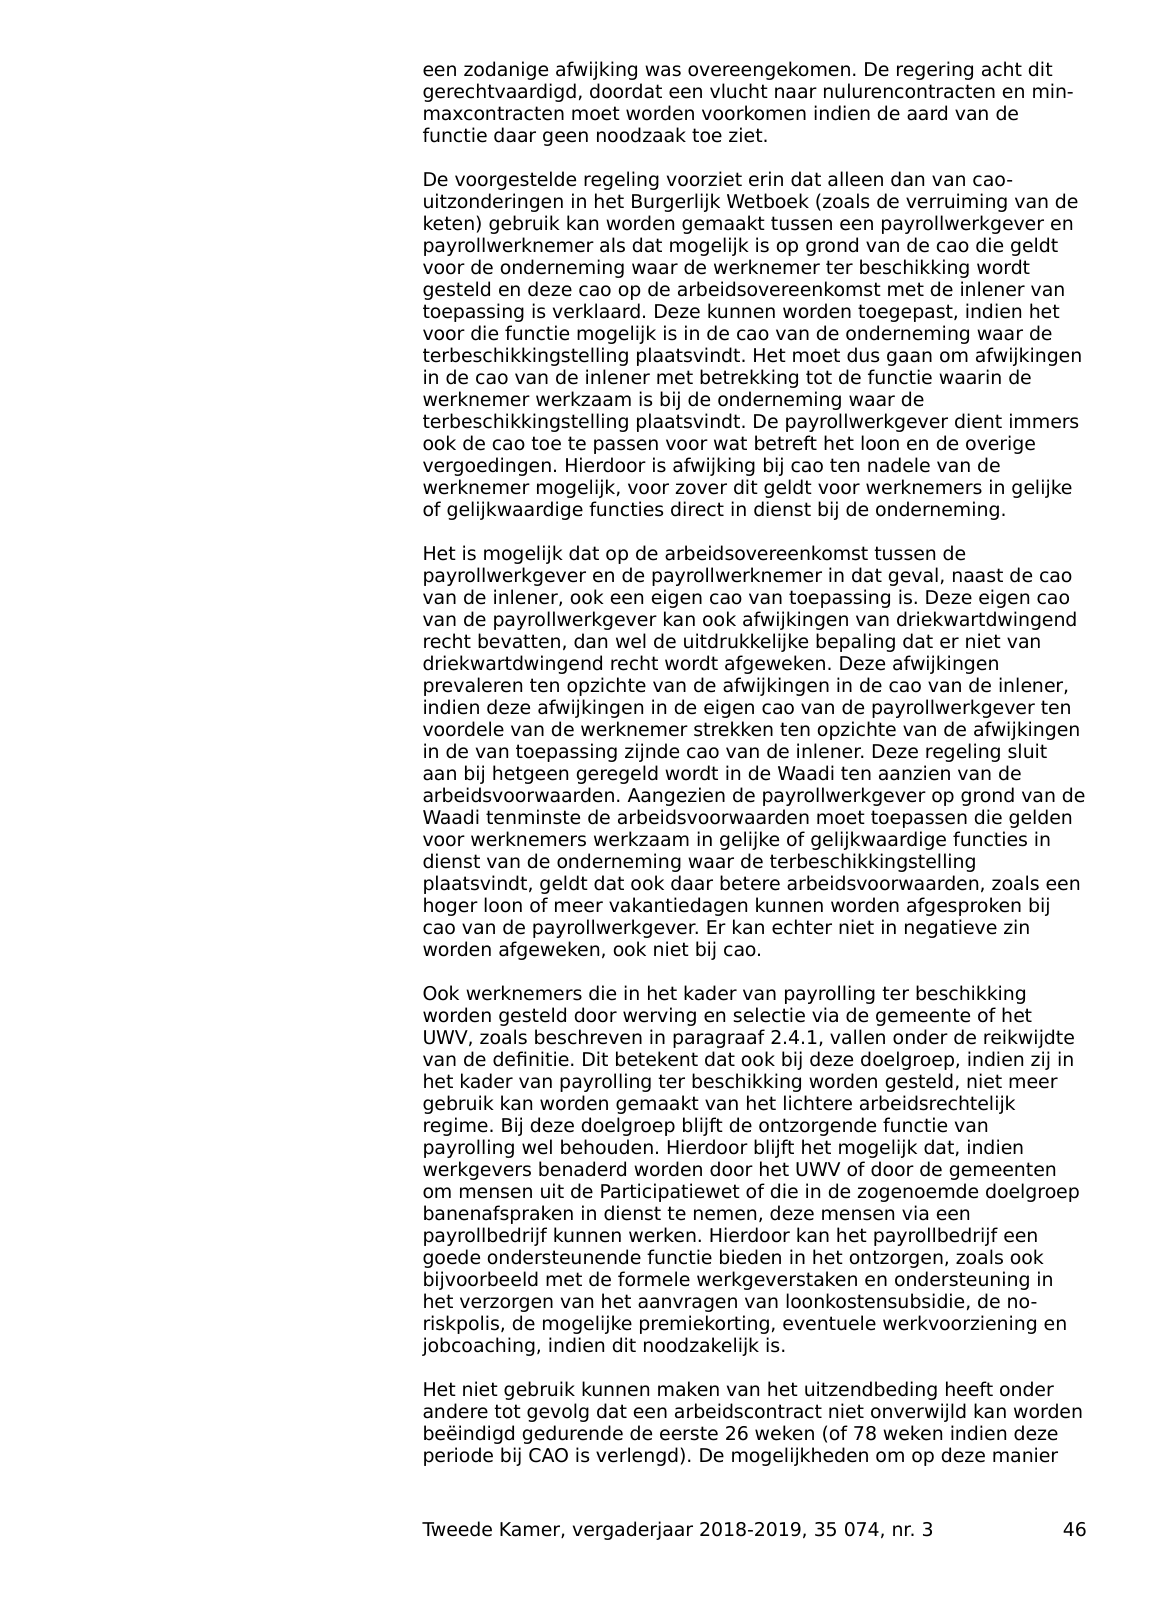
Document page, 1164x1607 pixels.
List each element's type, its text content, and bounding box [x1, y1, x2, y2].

text Het niet gebruik kunnen maken van het uitzendbeding heeft onder andere tot gevolg dat een arbeidscontract niet onverwijld kan worden beëindigd gedurende de eerste 26 weken (of 78 weken indien deze periode bij CAO is verlengd). De mogelijkheden om op deze manier [422, 1379, 1087, 1467]
text Het is mogelijk dat op de arbeidsovereenkomst tussen de payrollwerkgever en de payrollwerknemer in dat geval, naast de cao van de inlener, ook een eigen cao van toepassing is. Deze eigen cao van de payrollwerkgever kan ook afwijkingen van driekwartdwingend recht bevatten, dan wel de uitdrukkelijke bepaling dat er niet van driekwartdwingend recht wordt afgeweken. Deze afwijkingen prevaleren ten opzichte van de afwijkingen in de cao van de inlener, indien deze afwijkingen in de eigen cao van de payrollwerkgever ten voordele van de werknemer strekken ten opzichte van de afwijkingen in de van toepassing zijnde cao van de inlener. Deze regeling sluit aan bij hetgeen geregeld wordt in de Waadi ten aanzien van de arbeidsvoorwaarden. Aangezien de payrollwerkgever op grond van de Waadi tenminste de arbeidsvoorwaarden moet toepassen die gelden voor werknemers werkzaam in gelijke of gelijkwaardige functies in dienst van de onderneming waar de terbeschikkingstelling plaatsvindt, geldt dat ook daar betere arbeidsvoorwaarden, zoals een hoger loon of meer vakantiedagen kunnen worden afgesproken bij cao van de payrollwerkgever. Er kan echter niet in negatieve zin worden afgeweken, ook niet bij cao. [422, 543, 1087, 961]
text een zodanige afwijking was overeengekomen. De regering acht dit gerechtvaardigd, doordat een vlucht naar nulurencontracten en min-maxcontracten moet worden voorkomen indien de aard van de functie daar geen noodzaak toe ziet. [422, 59, 1087, 147]
text Ook werknemers die in het kader van payrolling ter beschikking worden gesteld door werving en selectie via de gemeente of het UWV, zoals beschreven in paragraaf 2.4.1, vallen onder de reikwijdte van de definitie. Dit betekent dat ook bij deze doelgroep, indien zij in het kader van payrolling ter beschikking worden gesteld, niet meer gebruik kan worden gemaakt van het lichtere arbeidsrechtelijk regime. Bij deze doelgroep blijft de ontzorgende functie van payrolling wel behouden. Hierdoor blijft het mogelijk dat, indien werkgevers benaderd worden door het UWV of door de gemeenten om mensen uit de Participatiewet of die in de zogenoemde doelgroep banenafspraken in dienst te nemen, deze mensen via een payrollbedrijf kunnen werken. Hierdoor kan het payrollbedrijf een goede ondersteunende functie bieden in het ontzorgen, zoals ook bijvoorbeeld met de formele werkgeverstaken en ondersteuning in het verzorgen van het aanvragen van loonkostensubsidie, de no-riskpolis, de mogelijke premiekorting, eventuele werkvoorziening en jobcoaching, indien dit noodzakelijk is. [422, 983, 1087, 1356]
text De voorgestelde regeling voorziet erin dat alleen dan van cao-uitzonderingen in het Burgerlijk Wetboek (zoals de verruiming van de keten) gebruik kan worden gemaakt tussen een payrollwerkgever en payrollwerknemer als dat mogelijk is op grond van de cao die geldt voor de onderneming waar de werknemer ter beschikking wordt gesteld en deze cao op de arbeidsovereenkomst met de inlener van toepassing is verklaard. Deze kunnen worden toegepast, indien het voor die functie mogelijk is in de cao van de onderneming waar de terbeschikkingstelling plaatsvindt. Het moet dus gaan om afwijkingen in de cao van de inlener met betrekking tot de functie waarin de werknemer werkzaam is bij de onderneming waar de terbeschikkingstelling plaatsvindt. De payrollwerkgever dient immers ook de cao toe te passen voor wat betreft het loon en de overige vergoedingen. Hierdoor is afwijking bij cao ten nadele van de werknemer mogelijk, voor zover dit geldt voor werknemers in gelijke of gelijkwaardige functies direct in dienst bij de onderneming. [422, 169, 1087, 521]
